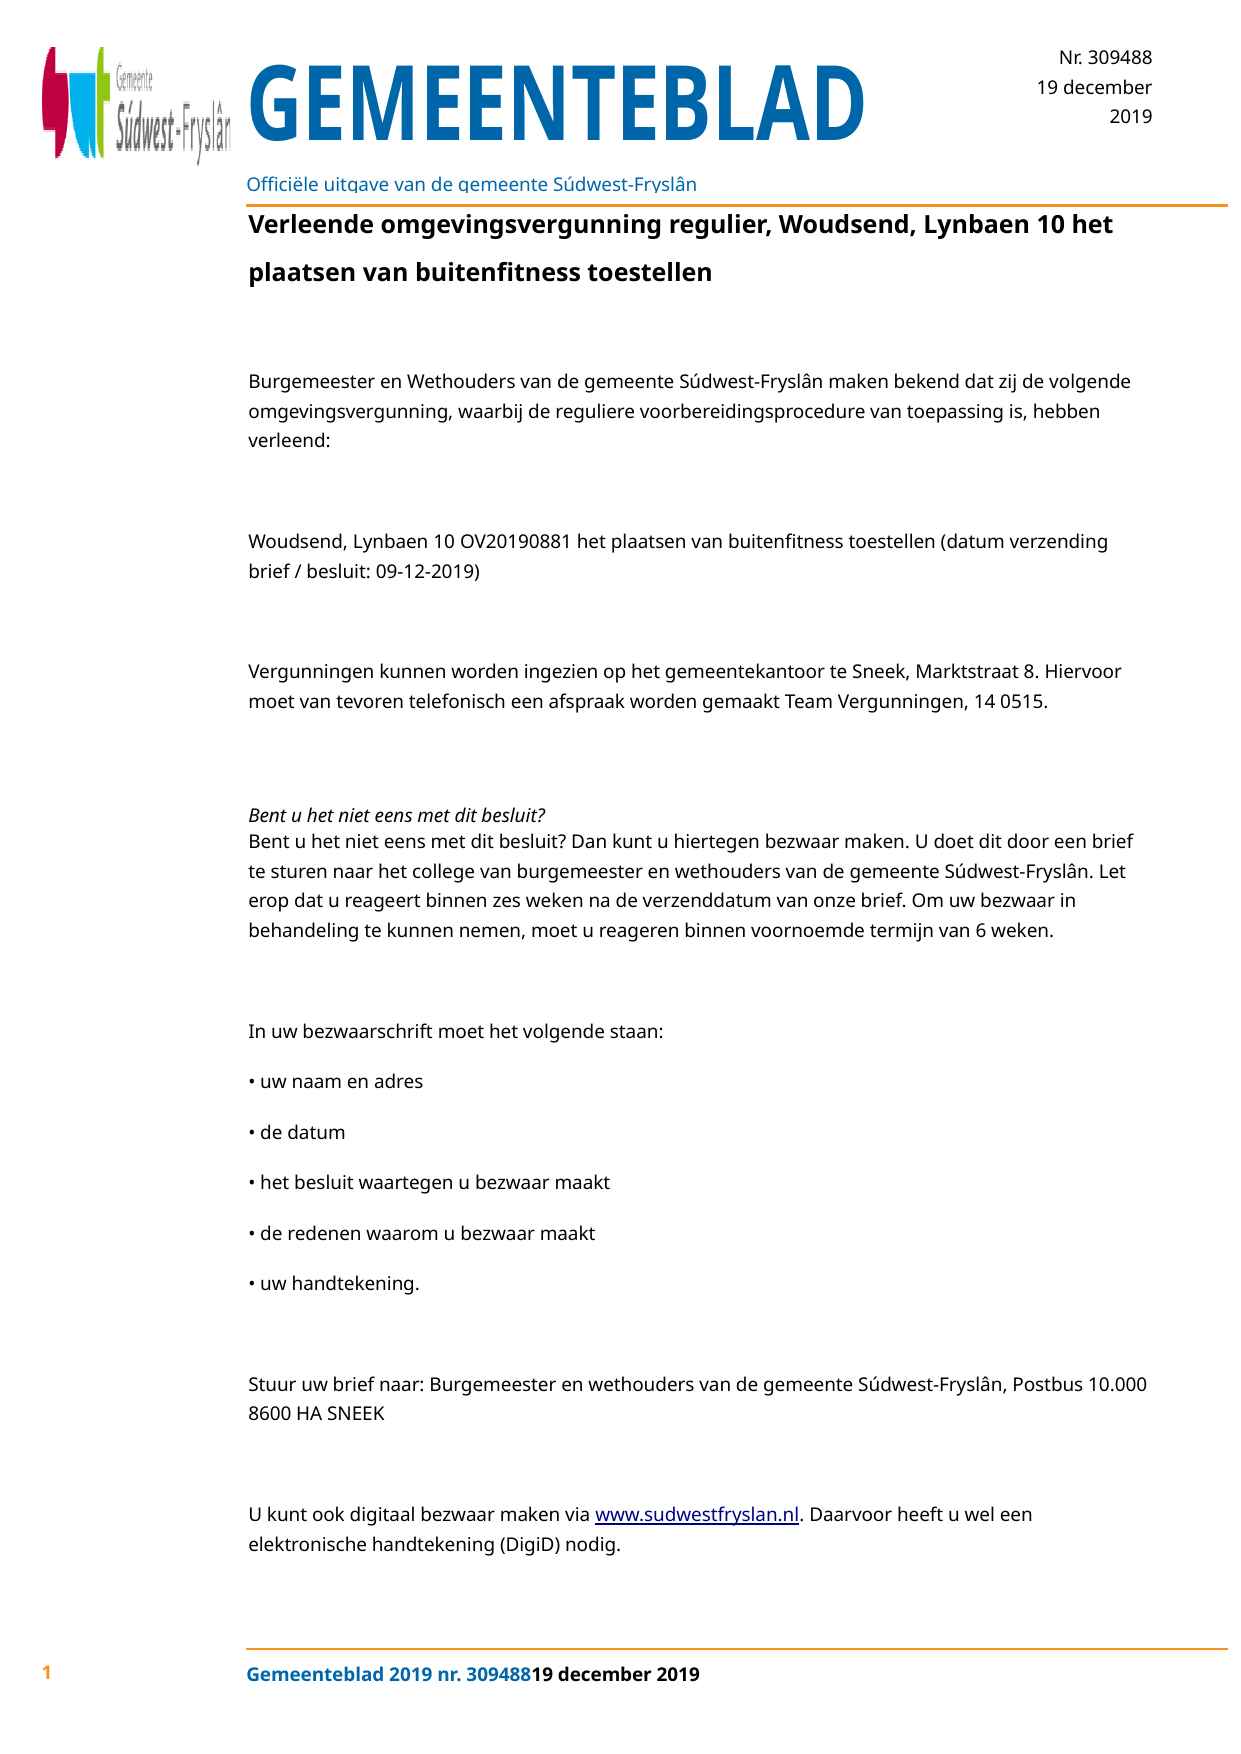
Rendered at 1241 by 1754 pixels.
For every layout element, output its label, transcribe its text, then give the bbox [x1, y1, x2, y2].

text Burgemeester en Wethouders van de gemeente Súdwest-Fryslân maken bekend dat zij de volgende omgevingsvergunning, waarbij de reguliere voorbereidingsprocedure van toepassing is, hebben verleend: [248, 368, 1152, 453]
text Stuur uw brief naar: Burgemeester en wethouders van de gemeente Súdwest-Fryslân, Postbus 10.000 8600 HA SNEEK [248, 1371, 1152, 1426]
text U kunt ook digitaal bezwaar maken via www.sudwestfryslan.nl. Daarvoor heeft u wel een elektronische handtekening (DigiD) nodig. [248, 1501, 1152, 1557]
text Vergunningen kunnen worden ingezien op het gemeentekantoor te Sneek, Marktstraat 8. Hiervoor moet van tevoren telefonisch een afspraak worden gemaakt Team Vergunningen, 14 0515. [248, 659, 1152, 714]
text Bent u het niet eens met dit besluit? Dan kunt u hiertegen bezwaar maken. U doet dit door een brief te sturen naar het college van burgemeester en wethouders van de gemeente Súdwest-Fryslân. Let erop dat u reageert binnen zes weken na de verzenddatum van onze brief. Om uw bezwaar in behandeling te kunnen nemen, moet u reageren binnen voornoemde termijn van 6 weken. [248, 828, 1152, 943]
text In uw bezwaarschrift moet het volgende staan: [248, 1018, 1152, 1044]
text • de redenen waarom u bezwaar maakt [248, 1220, 1152, 1245]
picture [41, 47, 231, 172]
text Verleende omgevingsvergunning regulier, Woudsend, Lynbaen 10 het plaatsen van buitenfitness toestellen [248, 207, 1152, 288]
text • uw naam en adres [248, 1068, 1152, 1094]
text Woudsend, Lynbaen 10 OV20190881 het plaatsen van buitenfitness toestellen (datum verzending brief / besluit: 09-12-2019) [248, 528, 1152, 584]
text • de datum [248, 1119, 1152, 1144]
text • het besluit waartegen u bezwaar maakt [248, 1169, 1152, 1195]
text • uw handtekening. [248, 1270, 1152, 1296]
text Bent u het niet eens met dit besluit? [248, 803, 1152, 828]
